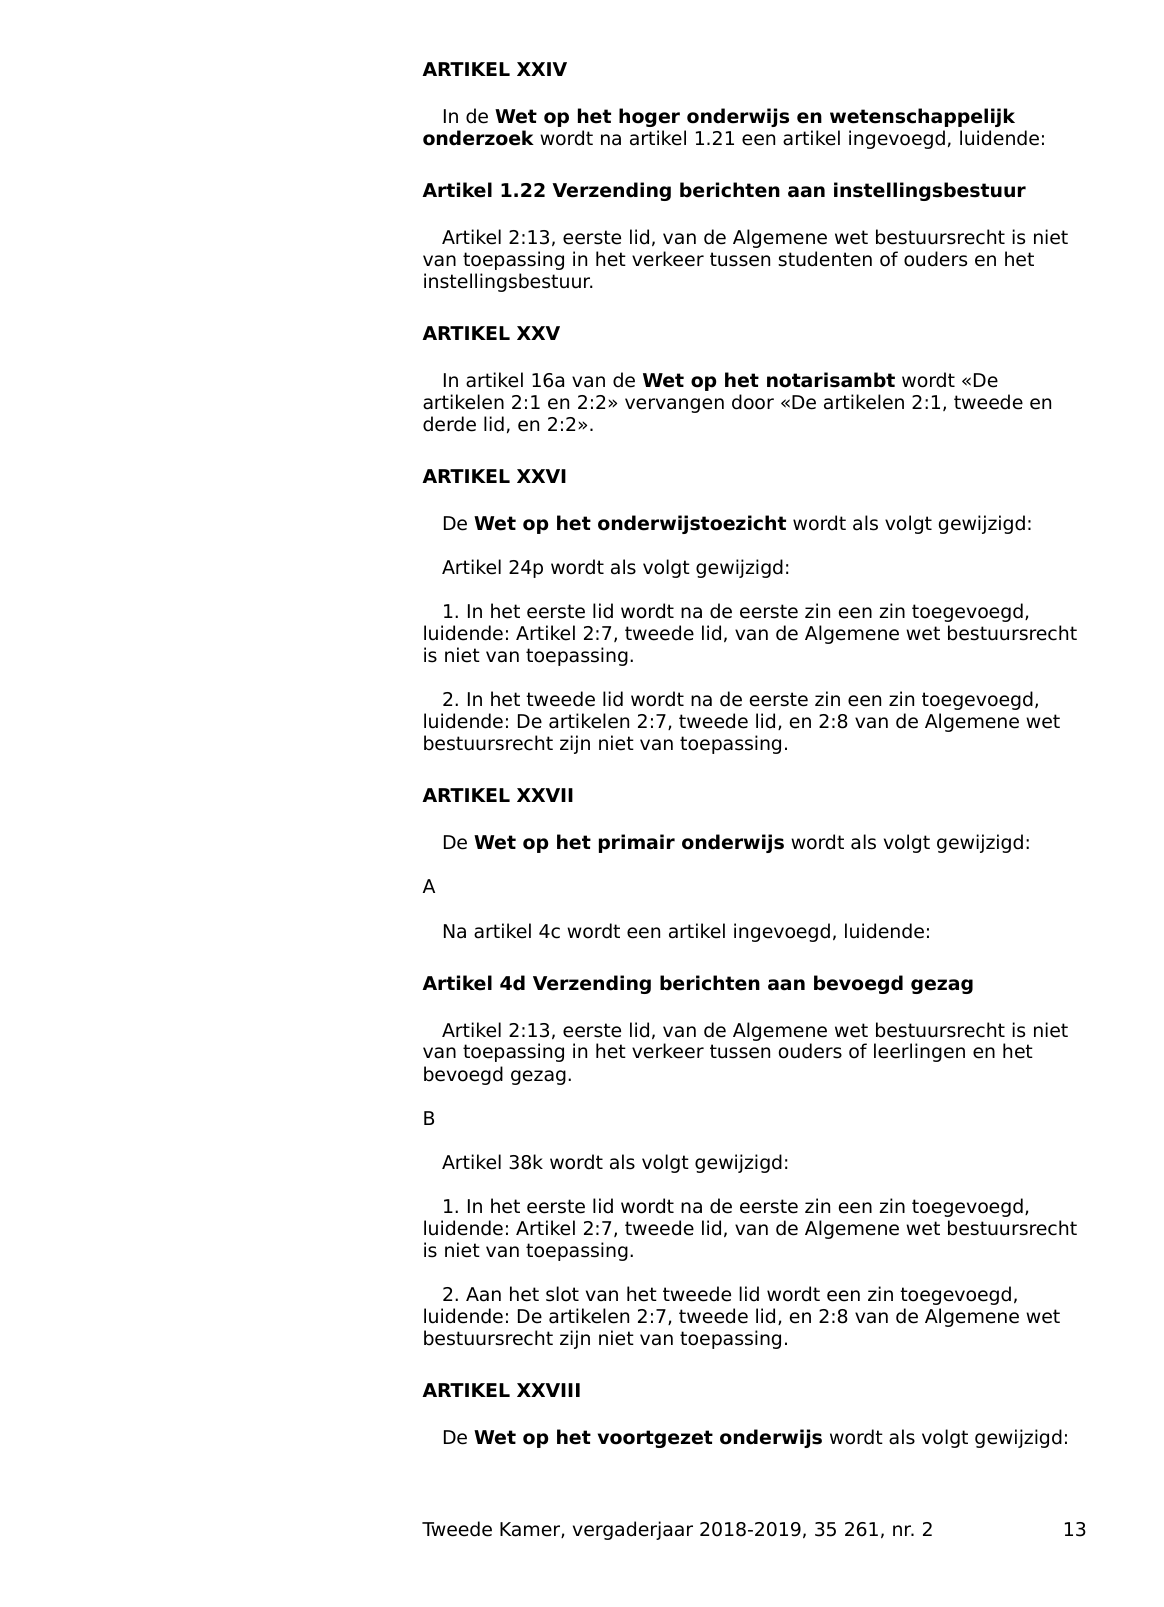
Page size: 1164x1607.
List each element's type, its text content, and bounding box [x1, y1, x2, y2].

text Na artikel 4c wordt een artikel ingevoegd, luidende: [422, 921, 1087, 942]
subtitle ARTIKEL XXVI [422, 466, 1087, 488]
text Artikel 38k wordt als volgt gewijzigd: [422, 1152, 1087, 1174]
text 1. In het eerste lid wordt na de eerste zin een zin toegevoegd, luidende: Artikel 2:7, tweede lid, van de Algemene wet bestuursrecht is niet van toepassing. [422, 601, 1087, 667]
subtitle ARTIKEL XXVIII [422, 1380, 1087, 1402]
subtitle Artikel 4d Verzending berichten aan bevoegd gezag [422, 972, 1087, 994]
subtitle ARTIKEL XXIV [422, 59, 1087, 81]
subtitle ARTIKEL XXVII [422, 785, 1087, 807]
text De Wet op het primair onderwijs wordt als volgt gewijzigd: [422, 832, 1087, 854]
subtitle ARTIKEL XXV [422, 323, 1087, 345]
text A [422, 876, 1087, 898]
text Artikel 2:13, eerste lid, van de Algemene wet bestuursrecht is niet van toepassing in het verkeer tussen ouders of leerlingen en het bevoegd gezag. [422, 1019, 1087, 1085]
text De Wet op het voortgezet onderwijs wordt als volgt gewijzigd: [422, 1427, 1087, 1449]
text B [422, 1108, 1087, 1129]
text Artikel 24p wordt als volgt gewijzigd: [422, 557, 1087, 579]
subtitle Artikel 1.22 Verzending berichten aan instellingsbestuur [422, 180, 1087, 202]
text 2. Aan het slot van het tweede lid wordt een zin toegevoegd, luidende: De artikelen 2:7, tweede lid, en 2:8 van de Algemene wet bestuursrecht zijn niet van toepassing. [422, 1284, 1087, 1350]
text 2. In het tweede lid wordt na de eerste zin een zin toegevoegd, luidende: De artikelen 2:7, tweede lid, en 2:8 van de Algemene wet bestuursrecht zijn niet van toepassing. [422, 689, 1087, 755]
text In artikel 16a van de Wet op het notarisambt wordt «De artikelen 2:1 en 2:2» vervangen door «De artikelen 2:1, tweede en derde lid, en 2:2». [422, 370, 1087, 436]
text 1. In het eerste lid wordt na de eerste zin een zin toegevoegd, luidende: Artikel 2:7, tweede lid, van de Algemene wet bestuursrecht is niet van toepassing. [422, 1196, 1087, 1262]
text De Wet op het onderwijstoezicht wordt als volgt gewijzigd: [422, 513, 1087, 535]
text Artikel 2:13, eerste lid, van de Algemene wet bestuursrecht is niet van toepassing in het verkeer tussen studenten of ouders en het instellingsbestuur. [422, 227, 1087, 293]
text In de Wet op het hoger onderwijs en wetenschappelijk onderzoek wordt na artikel 1.21 een artikel ingevoegd, luidende: [422, 106, 1087, 150]
